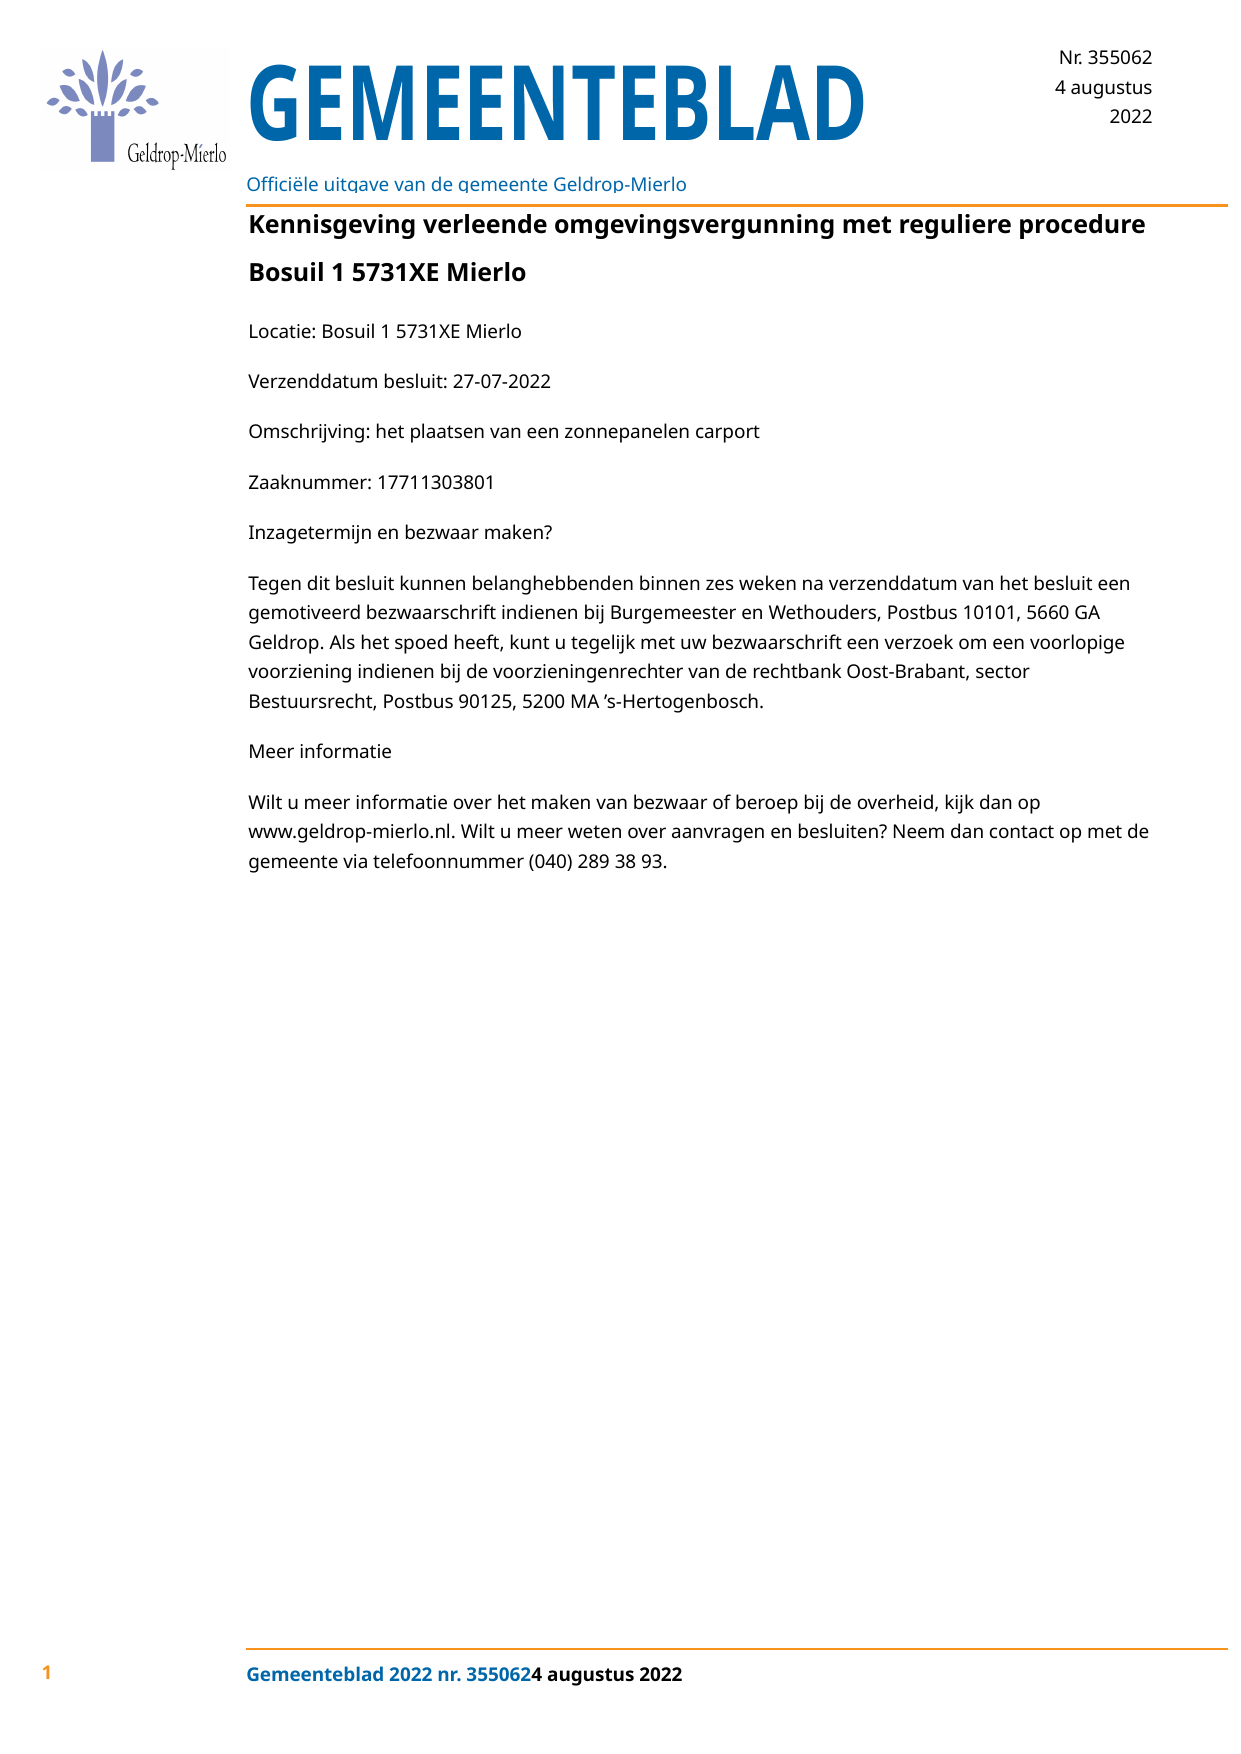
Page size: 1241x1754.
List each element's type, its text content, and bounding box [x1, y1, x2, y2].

text Verzenddatum besluit: 27-07-2022 [248, 368, 1152, 394]
text Kennisgeving verleende omgevingsvergunning met reguliere procedure Bosuil 1 5731XE Mierlo [248, 207, 1152, 288]
picture [41, 47, 231, 172]
text Meer informatie [248, 739, 1152, 764]
text Wilt u meer informatie over het maken van bezwaar of beroep bij de overheid, kijk dan op www.geldrop-mierlo.nl. Wilt u meer weten over aanvragen en besluiten? Neem dan contact op met de gemeente via telefoonnummer (040) 289 38 93. [248, 789, 1152, 874]
text Inzagetermijn en bezwaar maken? [248, 519, 1152, 545]
text Omschrijving: het plaatsen van een zonnepanelen carport [248, 419, 1152, 444]
text Tegen dit besluit kunnen belanghebbenden binnen zes weken na verzenddatum van het besluit een gemotiveerd bezwaarschrift indienen bij Burgemeester en Wethouders, Postbus 10101, 5660 GA Geldrop. Als het spoed heeft, kunt u tegelijk met uw bezwaarschrift een verzoek om een voorlopige voorziening indienen bij de voorzieningenrechter van de rechtbank Oost-Brabant, sector Bestuursrecht, Postbus 90125, 5200 MA ’s-Hertogenbosch. [248, 570, 1152, 714]
text Locatie: Bosuil 1 5731XE Mierlo [248, 318, 1152, 344]
text Zaaknummer: 17711303801 [248, 469, 1152, 495]
